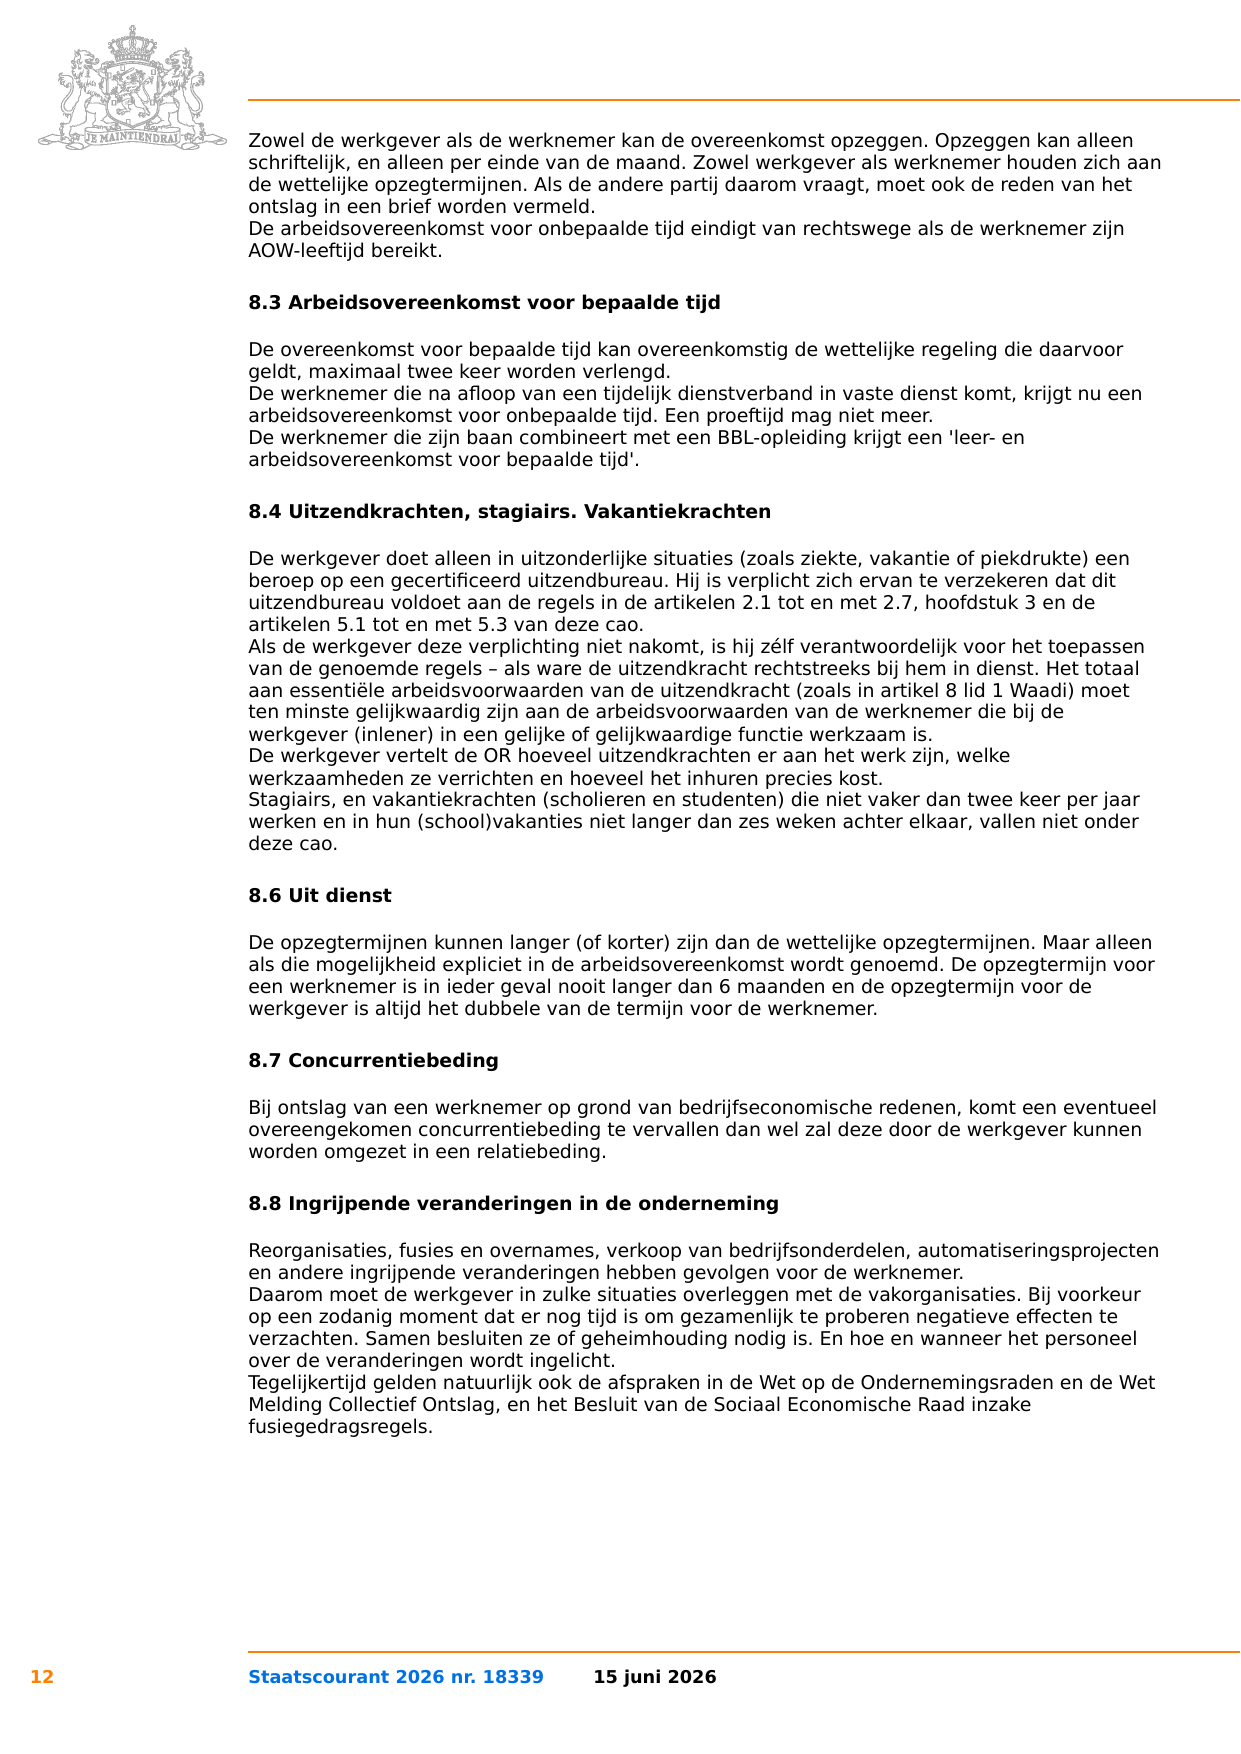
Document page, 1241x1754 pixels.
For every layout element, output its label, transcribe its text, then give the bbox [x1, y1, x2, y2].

subtitle 8.3 Arbeidsovereenkomst voor bepaalde tijd [248, 292, 1163, 314]
text De werknemer die zijn baan combineert met een BBL-opleiding krijgt een 'leer- en arbeidsovereenkomst voor bepaalde tijd'. [248, 427, 1163, 471]
picture [38, 25, 227, 150]
text De werkgever vertelt de OR hoeveel uitzendkrachten er aan het werk zijn, welke werkzaamheden ze verrichten en hoeveel het inhuren precies kost. [248, 745, 1163, 789]
text Reorganisaties, fusies en overnames, verkoop van bedrijfsonderdelen, automatiseringsprojecten en andere ingrijpende veranderingen hebben gevolgen voor de werknemer. [248, 1240, 1163, 1284]
subtitle 8.8 Ingrijpende veranderingen in de onderneming [248, 1193, 1163, 1215]
text Stagiairs, en vakantiekrachten (scholieren en studenten) die niet vaker dan twee keer per jaar werken en in hun (school)vakanties niet langer dan zes weken achter elkaar, vallen niet onder deze cao. [248, 789, 1163, 855]
text Daarom moet de werkgever in zulke situaties overleggen met de vakorganisaties. Bij voorkeur op een zodanig moment dat er nog tijd is om gezamenlijk te proberen negatieve effecten te verzachten. Samen besluiten ze of geheimhouding nodig is. En hoe en wanneer het personeel over de veranderingen wordt ingelicht. [248, 1284, 1163, 1372]
subtitle 8.6 Uit dienst [248, 885, 1163, 907]
text De opzegtermijnen kunnen langer (of korter) zijn dan de wettelijke opzegtermijnen. Maar alleen als die mogelijkheid expliciet in de arbeidsovereenkomst wordt genoemd. De opzegtermijn voor een werknemer is in ieder geval nooit langer dan 6 maanden en de opzegtermijn voor de werkgever is altijd het dubbele van de termijn voor de werknemer. [248, 932, 1163, 1020]
text Tegelijkertijd gelden natuurlijk ook de afspraken in de Wet op de Ondernemingsraden en de Wet Melding Collectief Ontslag, en het Besluit van de Sociaal Economische Raad inzake fusiegedragsregels. [248, 1372, 1163, 1438]
text Bij ontslag van een werknemer op grond van bedrijfseconomische redenen, komt een eventueel overeengekomen concurrentiebeding te vervallen dan wel zal deze door de werkgever kunnen worden omgezet in een relatiebeding. [248, 1097, 1163, 1163]
text De werknemer die na afloop van een tijdelijk dienstverband in vaste dienst komt, krijgt nu een arbeidsovereenkomst voor onbepaalde tijd. Een proeftijd mag niet meer. [248, 383, 1163, 427]
text De werkgever doet alleen in uitzonderlijke situaties (zoals ziekte, vakantie of piekdrukte) een beroep op een gecertificeerd uitzendbureau. Hij is verplicht zich ervan te verzekeren dat dit uitzendbureau voldoet aan de regels in de artikelen 2.1 tot en met 2.7, hoofdstuk 3 en de artikelen 5.1 tot en met 5.3 van deze cao. [248, 548, 1163, 636]
subtitle 8.7 Concurrentiebeding [248, 1050, 1163, 1072]
text De overeenkomst voor bepaalde tijd kan overeenkomstig de wettelijke regeling die daarvoor geldt, maximaal twee keer worden verlengd. [248, 339, 1163, 383]
text De arbeidsovereenkomst voor onbepaalde tijd eindigt van rechtswege als de werknemer zijn AOW-leeftijd bereikt. [248, 218, 1163, 262]
text Als de werkgever deze verplichting niet nakomt, is hij zélf verantwoordelijk voor het toepassen van de genoemde regels – als ware de uitzendkracht rechtstreeks bij hem in dienst. Het totaal aan essentiële arbeidsvoorwaarden van de uitzendkracht (zoals in artikel 8 lid 1 Waadi) moet ten minste gelijkwaardig zijn aan de arbeidsvoorwaarden van de werknemer die bij de werkgever (inlener) in een gelijke of gelijkwaardige functie werkzaam is. [248, 636, 1163, 745]
text Zowel de werkgever als de werknemer kan de overeenkomst opzeggen. Opzeggen kan alleen schriftelijk, en alleen per einde van de maand. Zowel werkgever als werknemer houden zich aan de wettelijke opzegtermijnen. Als de andere partij daarom vraagt, moet ook de reden van het ontslag in een brief worden vermeld. [248, 130, 1163, 218]
subtitle 8.4 Uitzendkrachten, stagiairs. Vakantiekrachten [248, 501, 1163, 523]
